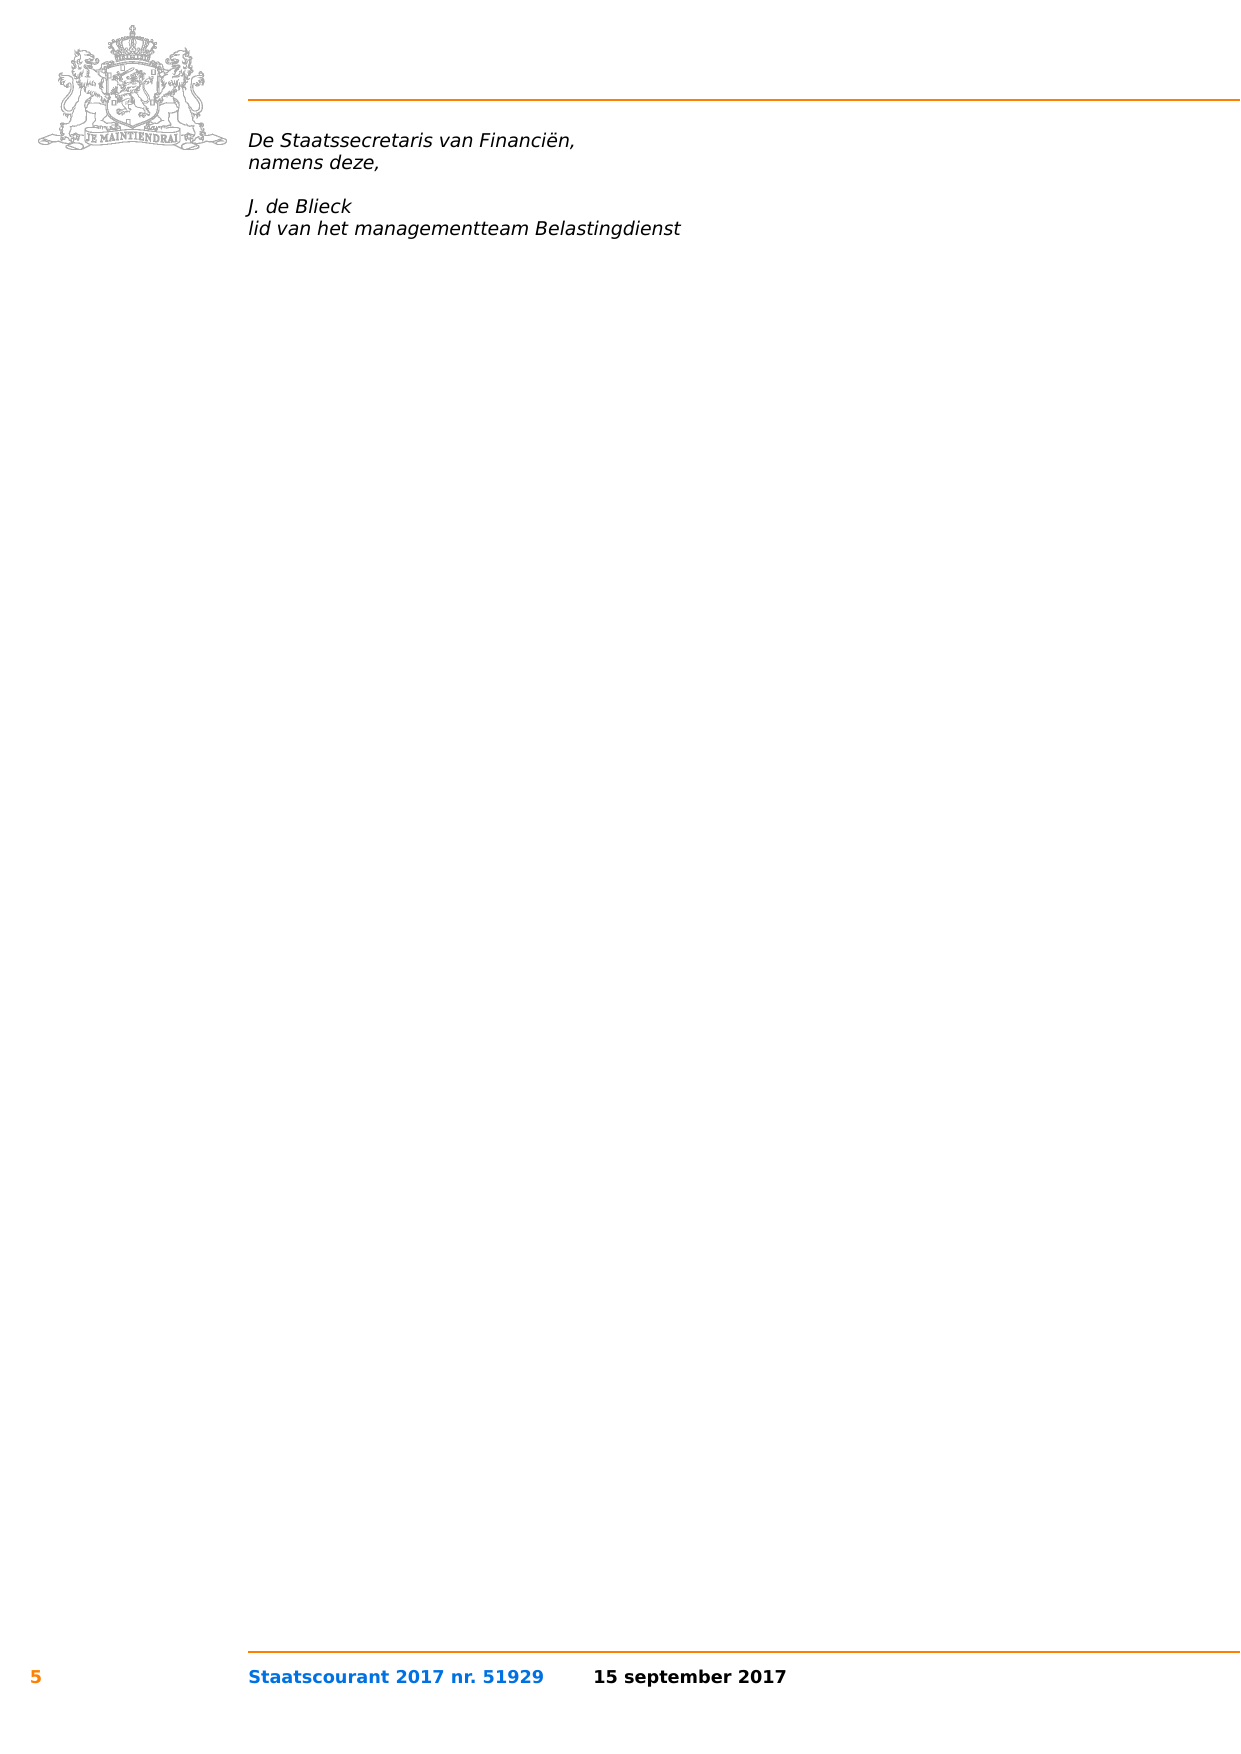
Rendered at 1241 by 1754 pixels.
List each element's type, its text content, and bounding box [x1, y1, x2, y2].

text De Staatssecretaris van Financiën, namens deze, J. de Blieck lid van het managementteam Belastingdienst [248, 130, 1163, 240]
picture [38, 25, 227, 150]
